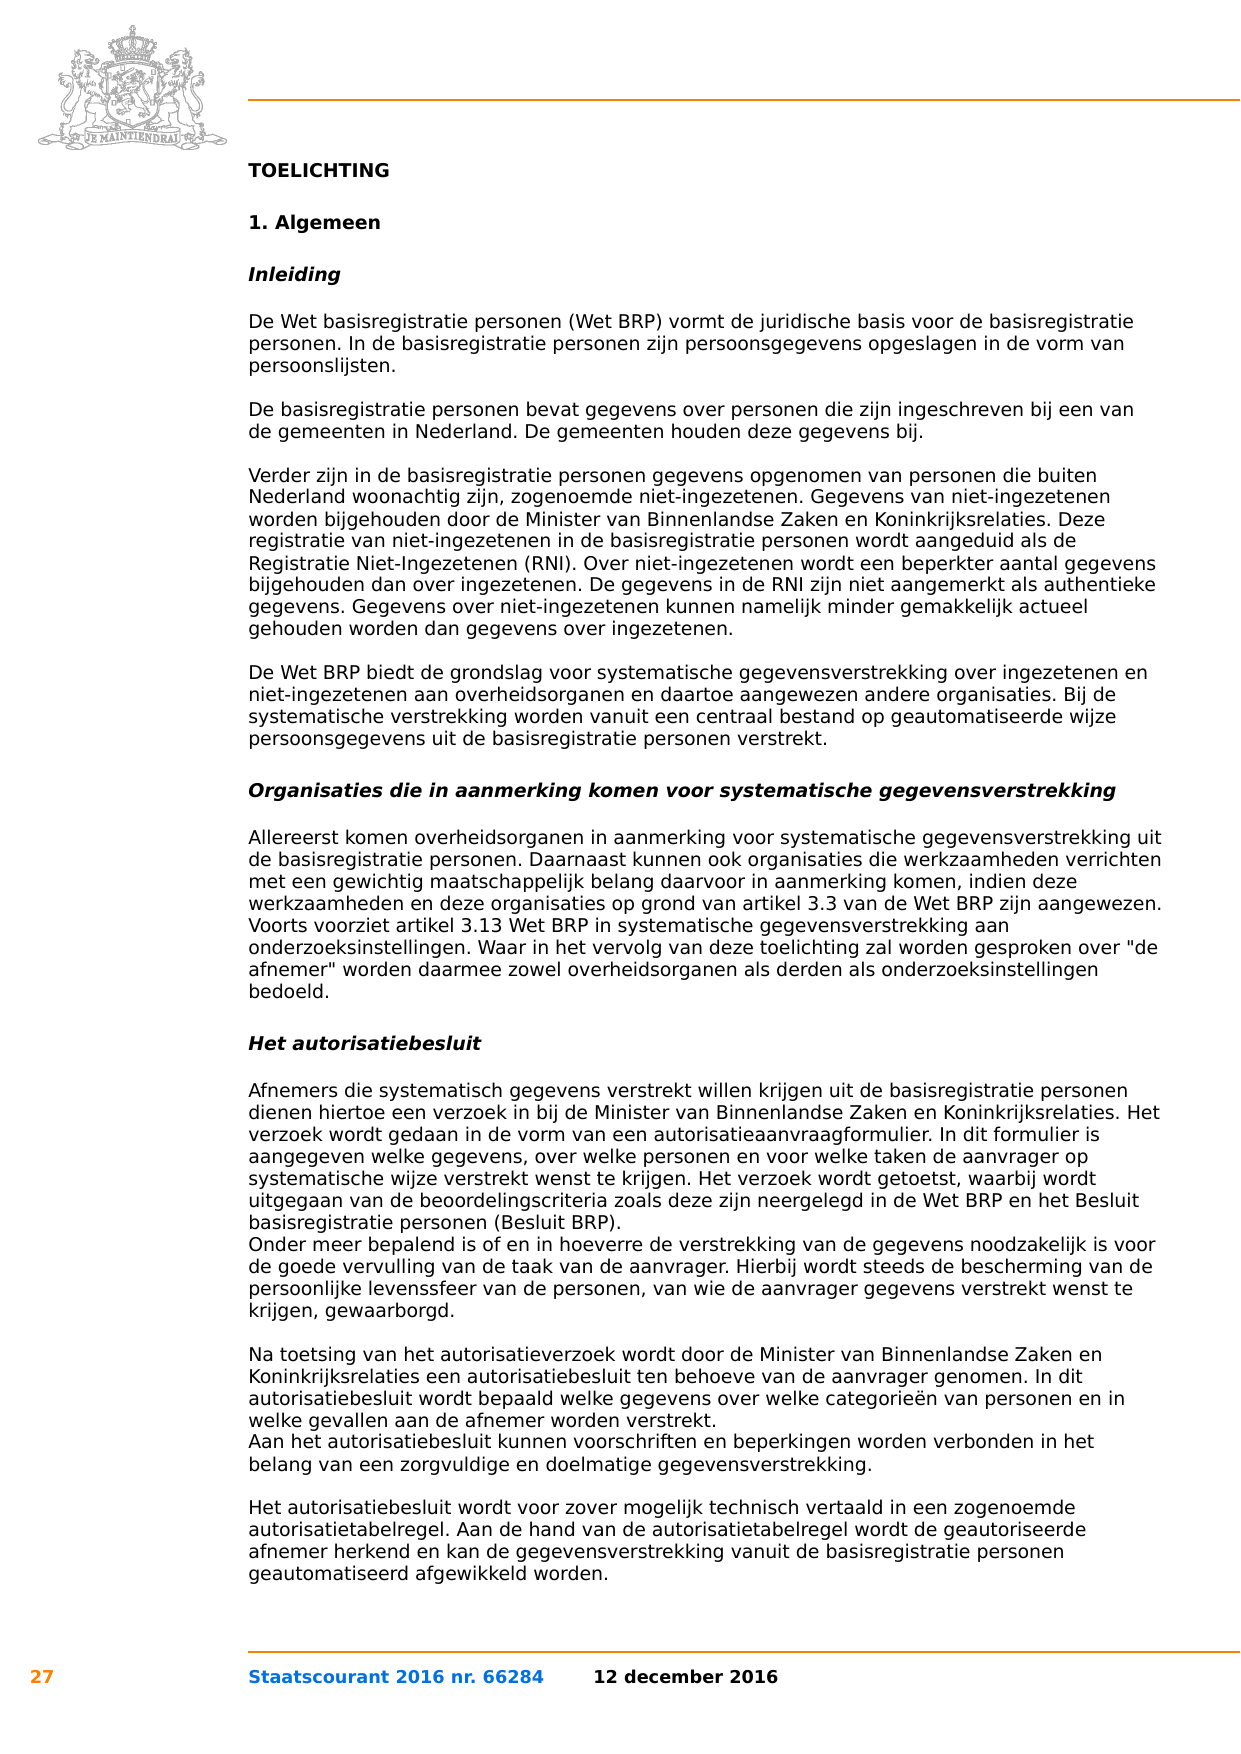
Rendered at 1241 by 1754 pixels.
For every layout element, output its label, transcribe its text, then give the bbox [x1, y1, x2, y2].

text Allereerst komen overheidsorganen in aanmerking voor systematische gegevensverstrekking uit de basisregistratie personen. Daarnaast kunnen ook organisaties die werkzaamheden verrichten met een gewichtig maatschappelijk belang daarvoor in aanmerking komen, indien deze werkzaamheden en deze organisaties op grond van artikel 3.3 van de Wet BRP zijn aangewezen. Voorts voorziet artikel 3.13 Wet BRP in systematische gegevensverstrekking aan onderzoeksinstellingen. Waar in het vervolg van deze toelichting zal worden gesproken over "de afnemer" worden daarmee zowel overheidsorganen als derden als onderzoeksinstellingen bedoeld. [248, 827, 1163, 1003]
text De Wet BRP biedt de grondslag voor systematische gegevensverstrekking over ingezetenen en niet-ingezetenen aan overheidsorganen en daartoe aangewezen andere organisaties. Bij de systematische verstrekking worden vanuit een centraal bestand op geautomatiseerde wijze persoonsgegevens uit de basisregistratie personen verstrekt. [248, 662, 1163, 750]
subtitle Organisaties die in aanmerking komen voor systematische gegevensverstrekking [248, 780, 1163, 802]
text De basisregistratie personen bevat gegevens over personen die zijn ingeschreven bij een van de gemeenten in Nederland. De gemeenten houden deze gegevens bij. [248, 399, 1163, 443]
subtitle Het autorisatiebesluit [248, 1033, 1163, 1055]
text Onder meer bepalend is of en in hoeverre de verstrekking van de gegevens noodzakelijk is voor de goede vervulling van de taak van de aanvrager. Hierbij wordt steeds de bescherming van de persoonlijke levenssfeer van de personen, van wie de aanvrager gegevens verstrekt wenst te krijgen, gewaarborgd. [248, 1234, 1163, 1322]
subtitle 1. Algemeen [248, 212, 1163, 234]
text Na toetsing van het autorisatieverzoek wordt door de Minister van Binnenlandse Zaken en Koninkrijksrelaties een autorisatiebesluit ten behoeve van de aanvrager genomen. In dit autorisatiebesluit wordt bepaald welke gegevens over welke categorieën van personen en in welke gevallen aan de afnemer worden verstrekt. [248, 1343, 1163, 1431]
text Afnemers die systematisch gegevens verstrekt willen krijgen uit de basisregistratie personen dienen hiertoe een verzoek in bij de Minister van Binnenlandse Zaken en Koninkrijksrelaties. Het verzoek wordt gedaan in de vorm van een autorisatieaanvraagformulier. In dit formulier is aangegeven welke gegevens, over welke personen en voor welke taken de aanvrager op systematische wijze verstrekt wenst te krijgen. Het verzoek wordt getoetst, waarbij wordt uitgegaan van de beoordelingscriteria zoals deze zijn neergelegd in de Wet BRP en het Besluit basisregistratie personen (Besluit BRP). [248, 1080, 1163, 1234]
text De Wet basisregistratie personen (Wet BRP) vormt de juridische basis voor de basisregistratie personen. In de basisregistratie personen zijn persoonsgegevens opgeslagen in de vorm van persoonslijsten. [248, 311, 1163, 377]
text Aan het autorisatiebesluit kunnen voorschriften en beperkingen worden verbonden in het belang van een zorgvuldige en doelmatige gegevensverstrekking. [248, 1431, 1163, 1475]
subtitle Inleiding [248, 264, 1163, 286]
text Verder zijn in de basisregistratie personen gegevens opgenomen van personen die buiten Nederland woonachtig zijn, zogenoemde niet-ingezetenen. Gegevens van niet-ingezetenen worden bijgehouden door de Minister van Binnenlandse Zaken en Koninkrijksrelaties. Deze registratie van niet-ingezetenen in de basisregistratie personen wordt aangeduid als de Registratie Niet-Ingezetenen (RNI). Over niet-ingezetenen wordt een beperkter aantal gegevens bijgehouden dan over ingezetenen. De gegevens in de RNI zijn niet aangemerkt als authentieke gegevens. Gegevens over niet-ingezetenen kunnen namelijk minder gemakkelijk actueel gehouden worden dan gegevens over ingezetenen. [248, 464, 1163, 640]
text Het autorisatiebesluit wordt voor zover mogelijk technisch vertaald in een zogenoemde autorisatietabelregel. Aan de hand van de autorisatietabelregel wordt de geautoriseerde afnemer herkend en kan de gegevensverstrekking vanuit de basisregistratie personen geautomatiseerd afgewikkeld worden. [248, 1497, 1163, 1585]
subtitle TOELICHTING [248, 160, 1163, 182]
picture [38, 25, 227, 150]
